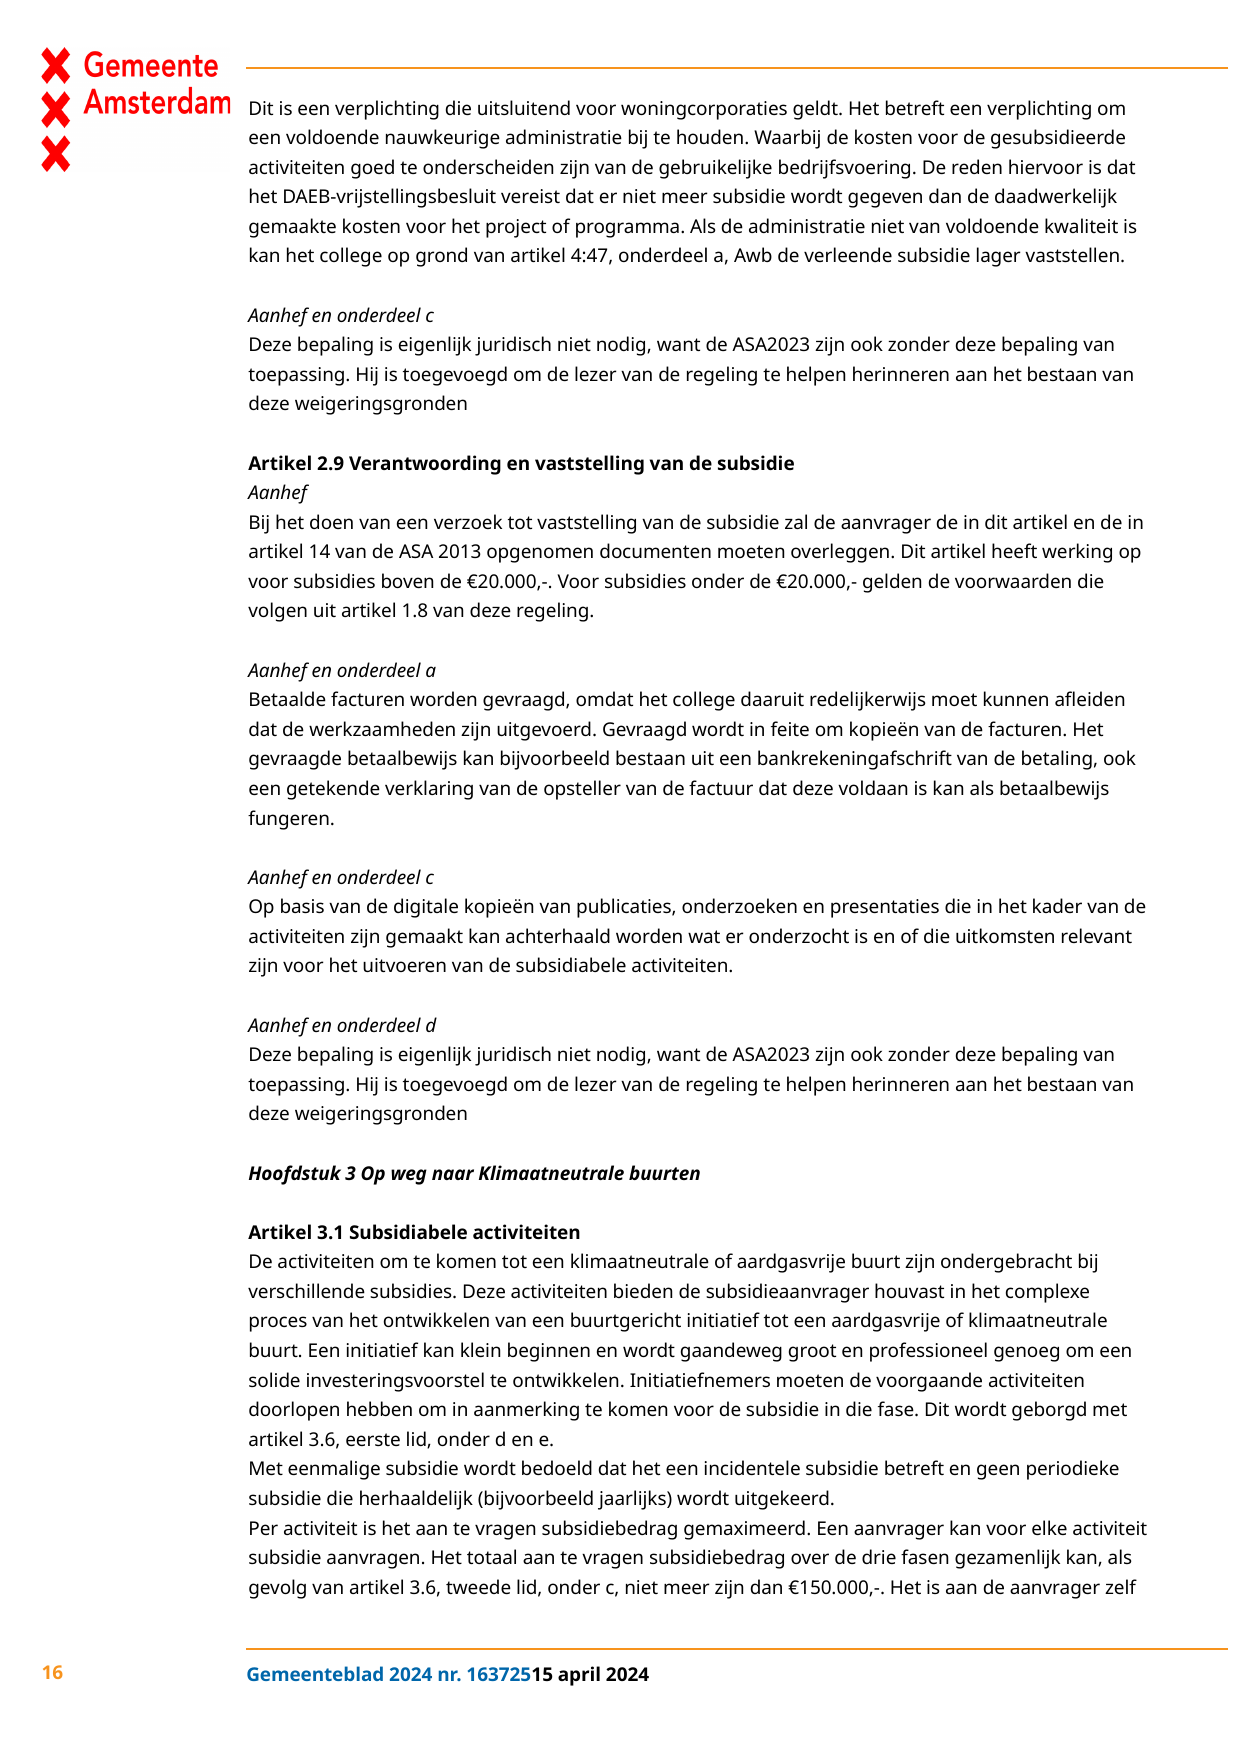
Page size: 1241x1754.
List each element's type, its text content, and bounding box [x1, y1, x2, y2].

text Deze bepaling is eigenlijk juridisch niet nodig, want de ASA2023 zijn ook zonder deze bepaling van toepassing. Hij is toegevoegd om de lezer van de regeling te helpen herinneren aan het bestaan van deze weigeringsgronden [248, 331, 1152, 416]
text Hoofdstuk 3 Op weg naar Klimaatneutrale buurten [248, 1160, 1152, 1186]
text Op basis van de digitale kopieën van publicaties, onderzoeken en presentaties die in het kader van de activiteiten zijn gemaakt kan achterhaald worden wat er onderzocht is en of die uitkomsten relevant zijn voor het uitvoeren van de subsidiabele activiteiten. [248, 893, 1152, 978]
text Artikel 3.1 Subsidiabele activiteiten [248, 1219, 1152, 1245]
text Deze bepaling is eigenlijk juridisch niet nodig, want de ASA2023 zijn ook zonder deze bepaling van toepassing. Hij is toegevoegd om de lezer van de regeling te helpen herinneren aan het bestaan van deze weigeringsgronden [248, 1041, 1152, 1126]
text Aanhef en onderdeel c [248, 302, 1152, 328]
text De activiteiten om te komen tot een klimaatneutrale of aardgasvrije buurt zijn ondergebracht bij verschillende subsidies. Deze activiteiten bieden de subsidieaanvrager houvast in het complexe proces van het ontwikkelen van een buurtgericht initiatief tot een aardgasvrije of klimaatneutrale buurt. Een initiatief kan klein beginnen en wordt gaandeweg groot en professioneel genoeg om een solide investeringsvoorstel te ontwikkelen. Initiatiefnemers moeten de voorgaande activiteiten doorlopen hebben om in aanmerking te komen voor de subsidie in die fase. Dit wordt geborgd met artikel 3.6, eerste lid, onder d en e. [248, 1248, 1152, 1452]
text Aanhef [248, 479, 1152, 505]
picture [41, 47, 231, 172]
text Aanhef en onderdeel d [248, 1012, 1152, 1038]
text Met eenmalige subsidie wordt bedoeld dat het een incidentele subsidie betreft en geen periodieke subsidie die herhaaldelijk (bijvoorbeeld jaarlijks) wordt uitgekeerd. [248, 1456, 1152, 1511]
text Per activiteit is het aan te vragen subsidiebedrag gemaximeerd. Een aanvrager kan voor elke activiteit subsidie aanvragen. Het totaal aan te vragen subsidiebedrag over de drie fasen gezamenlijk kan, als gevolg van artikel 3.6, tweede lid, onder c, niet meer zijn dan €150.000,-. Het is aan de aanvrager zelf [248, 1515, 1152, 1600]
text Artikel 2.9 Verantwoording en vaststelling van de subsidie [248, 450, 1152, 476]
text Betaalde facturen worden gevraagd, omdat het college daaruit redelijkerwijs moet kunnen afleiden dat de werkzaamheden zijn uitgevoerd. Gevraagd wordt in feite om kopieën van de facturen. Het gevraagde betaalbewijs kan bijvoorbeeld bestaan uit een bankrekeningafschrift van de betaling, ook een getekende verklaring van de opsteller van de factuur dat deze voldaan is kan als betaalbewijs fungeren. [248, 686, 1152, 831]
text Bij het doen van een verzoek tot vaststelling van de subsidie zal de aanvrager de in dit artikel en de in artikel 14 van de ASA 2013 opgenomen documenten moeten overleggen. Dit artikel heeft werking op voor subsidies boven de €20.000,-. Voor subsidies onder de €20.000,- gelden de voorwaarden die volgen uit artikel 1.8 van deze regeling. [248, 509, 1152, 623]
text Dit is een verplichting die uitsluitend voor woningcorporaties geldt. Het betreft een verplichting om een voldoende nauwkeurige administratie bij te houden. Waarbij de kosten voor de gesubsidieerde activiteiten goed te onderscheiden zijn van de gebruikelijke bedrijfsvoering. De reden hiervoor is dat het DAEB-vrijstellingsbesluit vereist dat er niet meer subsidie wordt gegeven dan de daadwerkelijk gemaakte kosten voor het project of programma. Als de administratie niet van voldoende kwaliteit is kan het college op grond van artikel 4:47, onderdeel a, Awb de verleende subsidie lager vaststellen. [248, 95, 1152, 268]
text Aanhef en onderdeel c [248, 864, 1152, 890]
text Aanhef en onderdeel a [248, 657, 1152, 683]
